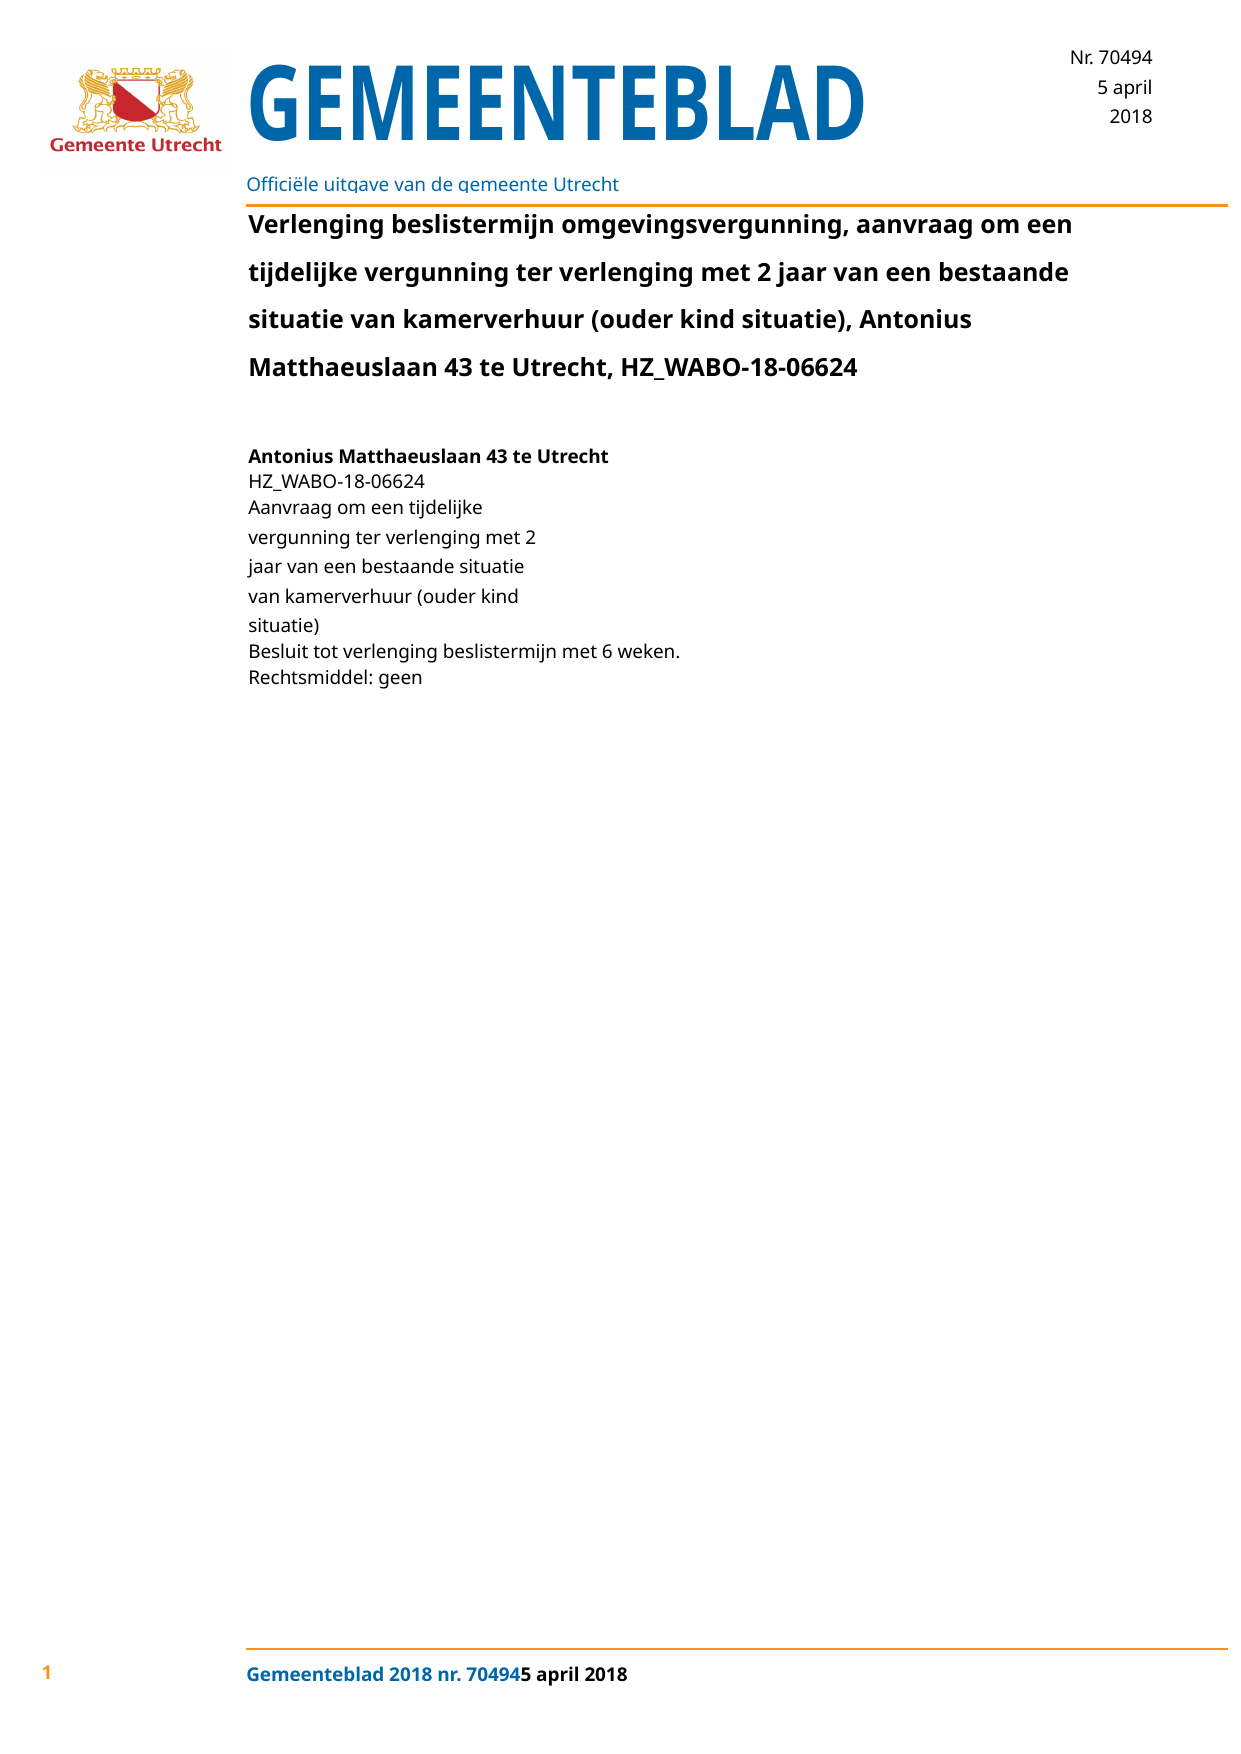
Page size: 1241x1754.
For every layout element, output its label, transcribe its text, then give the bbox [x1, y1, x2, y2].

text Verlenging beslistermijn omgevingsvergunning, aanvraag om een tijdelijke vergunning ter verlenging met 2 jaar van een bestaande situatie van kamerverhuur (ouder kind situatie), Antonius Matthaeuslaan 43 te Utrecht, HZ_WABO-18-06624 [248, 207, 1152, 384]
table_cell HZ_WABO-18-06624 [248, 469, 1152, 494]
table_cell Aanvraag om een tijdelijke vergunning ter verlenging met 2 jaar van een bestaande situatie van kamerverhuur (ouder kind situatie) [248, 494, 549, 638]
table_cell Besluit tot verlenging beslistermijn met 6 weken. [248, 638, 1152, 664]
table_cell Rechtsmiddel: geen [248, 664, 1152, 690]
picture [41, 47, 231, 172]
table_header Antonius Matthaeuslaan 43 te Utrecht [248, 443, 1152, 468]
